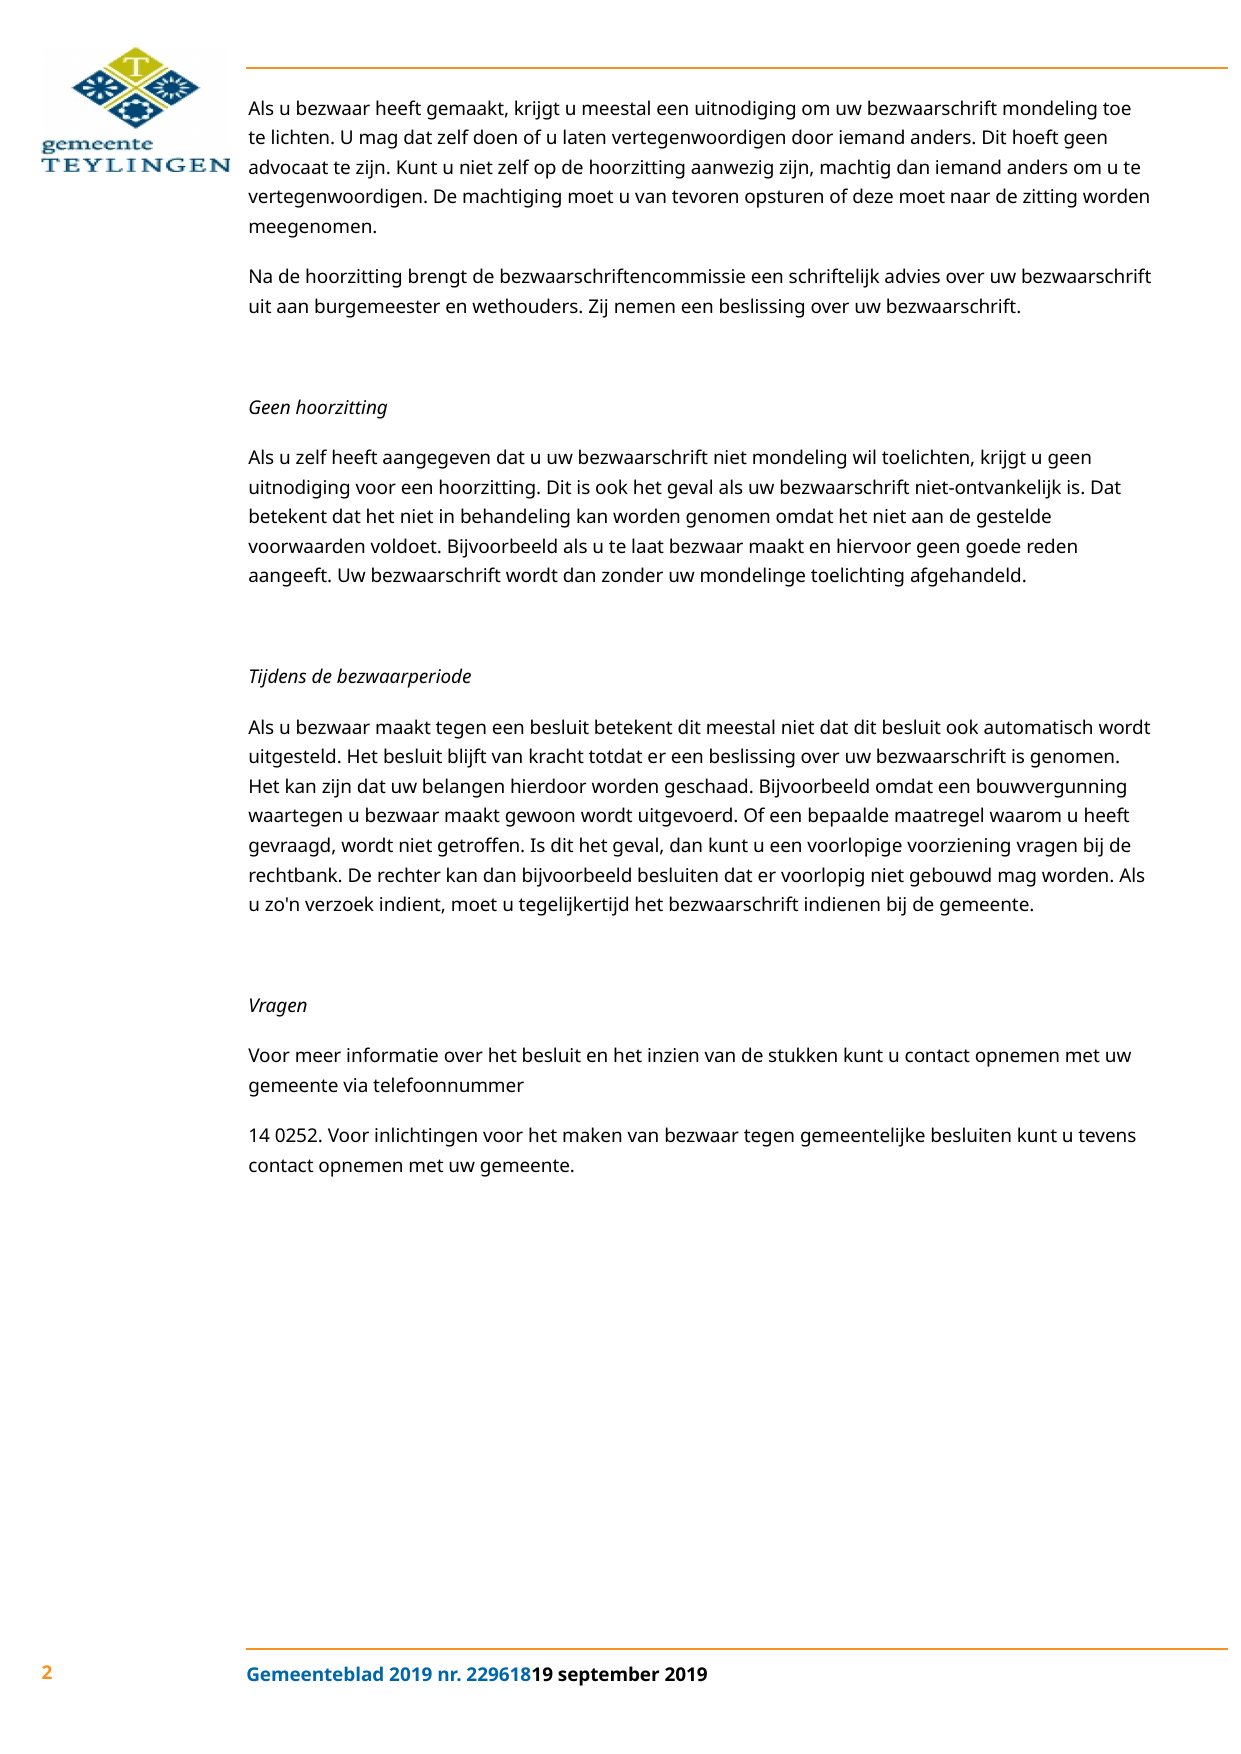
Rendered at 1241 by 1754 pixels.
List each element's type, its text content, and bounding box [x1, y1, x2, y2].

text Voor meer informatie over het besluit en het inzien van de stukken kunt u contact opnemen met uw gemeente via telefoonnummer [248, 1043, 1152, 1098]
text Als u bezwaar maakt tegen een besluit betekent dit meestal niet dat dit besluit ook automatisch wordt uitgesteld. Het besluit blijft van kracht totdat er een beslissing over uw bezwaarschrift is genomen. Het kan zijn dat uw belangen hierdoor worden geschaad. Bijvoorbeeld omdat een bouwvergunning waartegen u bezwaar maakt gewoon wordt uitgevoerd. Of een bepaalde maatregel waarom u heeft gevraagd, wordt niet getroffen. Is dit het geval, dan kunt u een voorlopige voorziening vragen bij de rechtbank. De rechter kan dan bijvoorbeeld besluiten dat er voorlopig niet gebouwd mag worden. Als u zo'n verzoek indient, moet u tegelijkertijd het bezwaarschrift indienen bij de gemeente. [248, 714, 1152, 917]
text Na de hoorzitting brengt de bezwaarschriftencommissie een schriftelijk advies over uw bezwaarschrift uit aan burgemeester en wethouders. Zij nemen een beslissing over uw bezwaarschrift. [248, 263, 1152, 319]
text Als u zelf heeft aangegeven dat u uw bezwaarschrift niet mondeling wil toelichten, krijgt u geen uitnodiging voor een hoorzitting. Dit is ook het geval als uw bezwaarschrift niet-ontvankelijk is. Dat betekent dat het niet in behandeling kan worden genomen omdat het niet aan de gestelde voorwaarden voldoet. Bijvoorbeeld als u te laat bezwaar maakt en hiervoor geen goede reden aangeeft. Uw bezwaarschrift wordt dan zonder uw mondelinge toelichting afgehandeld. [248, 444, 1152, 588]
text Als u bezwaar heeft gemaakt, krijgt u meestal een uitnodiging om uw bezwaarschrift mondeling toe te lichten. U mag dat zelf doen of u laten vertegenwoordigen door iemand anders. Dit hoeft geen advocaat te zijn. Kunt u niet zelf op de hoorzitting aanwezig zijn, machtig dan iemand anders om u te vertegenwoordigen. De machtiging moet u van tevoren opsturen of deze moet naar de zitting worden meegenomen. [248, 95, 1152, 239]
text Geen hoorzitting [248, 394, 1152, 420]
picture [41, 47, 231, 172]
text Tijdens de bezwaarperiode [248, 663, 1152, 689]
text 14 0252. Voor inlichtingen voor het maken van bezwaar tegen gemeentelijke besluiten kunt u tevens contact opnemen met uw gemeente. [248, 1123, 1152, 1178]
text Vragen [248, 992, 1152, 1018]
